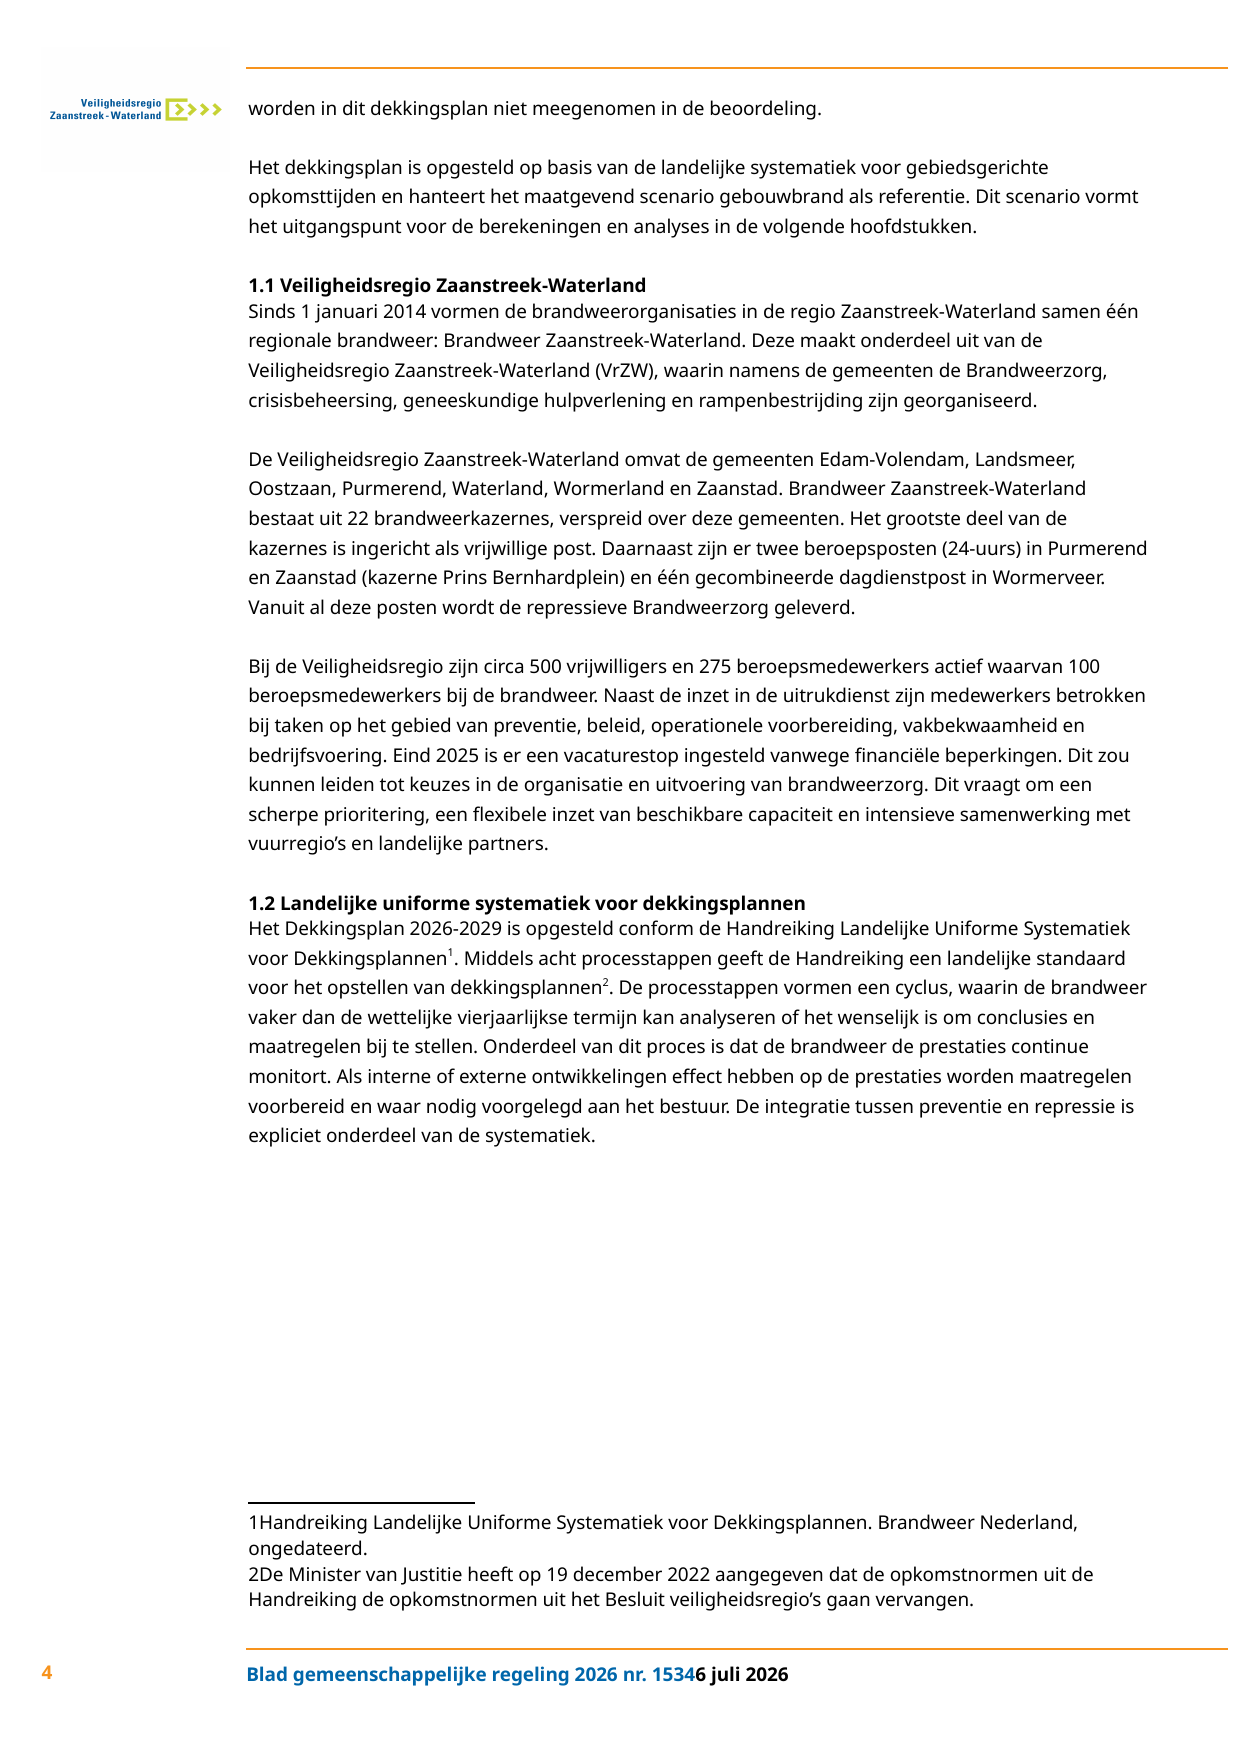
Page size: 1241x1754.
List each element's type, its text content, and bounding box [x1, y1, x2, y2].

text Het dekkingsplan is opgesteld op basis van de landelijke systematiek voor gebiedsgerichte opkomsttijden en hanteert het maatgevend scenario gebouwbrand als referentie. Dit scenario vormt het uitgangspunt voor de berekeningen en analyses in de volgende hoofdstukken. [248, 154, 1152, 239]
text Bij de Veiligheidsregio zijn circa 500 vrijwilligers en 275 beroepsmedewerkers actief waarvan 100 beroepsmedewerkers bij de brandweer. Naast de inzet in de uitrukdienst zijn medewerkers betrokken bij taken op het gebied van preventie, beleid, operationele voorbereiding, vakbekwaamheid en bedrijfsvoering. Eind 2025 is er een vacaturestop ingesteld vanwege financiële beperkingen. Dit zou kunnen leiden tot keuzes in de organisatie en uitvoering van brandweerzorg. Dit vraagt om een scherpe prioritering, een flexibele inzet van beschikbare capaciteit en intensieve samenwerking met vuurregio’s en landelijke partners. [248, 653, 1152, 856]
text Handreiking Landelijke Uniforme Systematiek voor Dekkingsplannen. Brandweer Nederland, ongedateerd. [248, 1509, 1152, 1561]
text De Veiligheidsregio Zaanstreek-Waterland omvat de gemeenten Edam-Volendam, Landsmeer, Oostzaan, Purmerend, Waterland, Wormerland en Zaanstad. Brandweer Zaanstreek-Waterland bestaat uit 22 brandweerkazernes, verspreid over deze gemeenten. Het grootste deel van de kazernes is ingericht als vrijwillige post. Daarnaast zijn er twee beroepsposten (24-uurs) in Purmerend en Zaanstad (kazerne Prins Bernhardplein) en één gecombineerde dagdienstpost in Wormerveer. Vanuit al deze posten wordt de repressieve Brandweerzorg geleverd. [248, 446, 1152, 619]
text Sinds 1 januari 2014 vormen de brandweerorganisaties in de regio Zaanstreek-Waterland samen één regionale brandweer: Brandweer Zaanstreek-Waterland. Deze maakt onderdeel uit van de Veiligheidsregio Zaanstreek-Waterland (VrZW), waarin namens de gemeenten de Brandweerzorg, crisisbeheersing, geneeskundige hulpverlening en rampenbestrijding zijn georganiseerd. [248, 298, 1152, 412]
text Het Dekkingsplan 2026-2029 is opgesteld conform de Handreiking Landelijke Uniforme Systematiek voor Dekkingsplannen. Middels acht processtappen geeft de Handreiking een landelijke standaard voor het opstellen van dekkingsplannen. De processtappen vormen een cyclus, waarin de brandweer vaker dan de wettelijke vierjaarlijkse termijn kan analyseren of het wenselijk is om conclusies en maatregelen bij te stellen. Onderdeel van dit proces is dat de brandweer de prestaties continue monitort. Als interne of externe ontwikkelingen effect hebben op de prestaties worden maatregelen voorbereid en waar nodig voorgelegd aan het bestuur. De integratie tussen preventie en repressie is expliciet onderdeel van de systematiek. [248, 915, 1152, 1148]
text De Minister van Justitie heeft op 19 december 2022 aangegeven dat de opkomstnormen uit de Handreiking de opkomstnormen uit het Besluit veiligheidsregio’s gaan vervangen. [248, 1561, 1152, 1612]
picture [41, 47, 231, 172]
text 1.1 Veiligheidsregio Zaanstreek-Waterland [248, 272, 1152, 298]
text worden in dit dekkingsplan niet meegenomen in de beoordeling. [248, 95, 1152, 121]
text 1.2 Landelijke uniforme systematiek voor dekkingsplannen [248, 890, 1152, 915]
